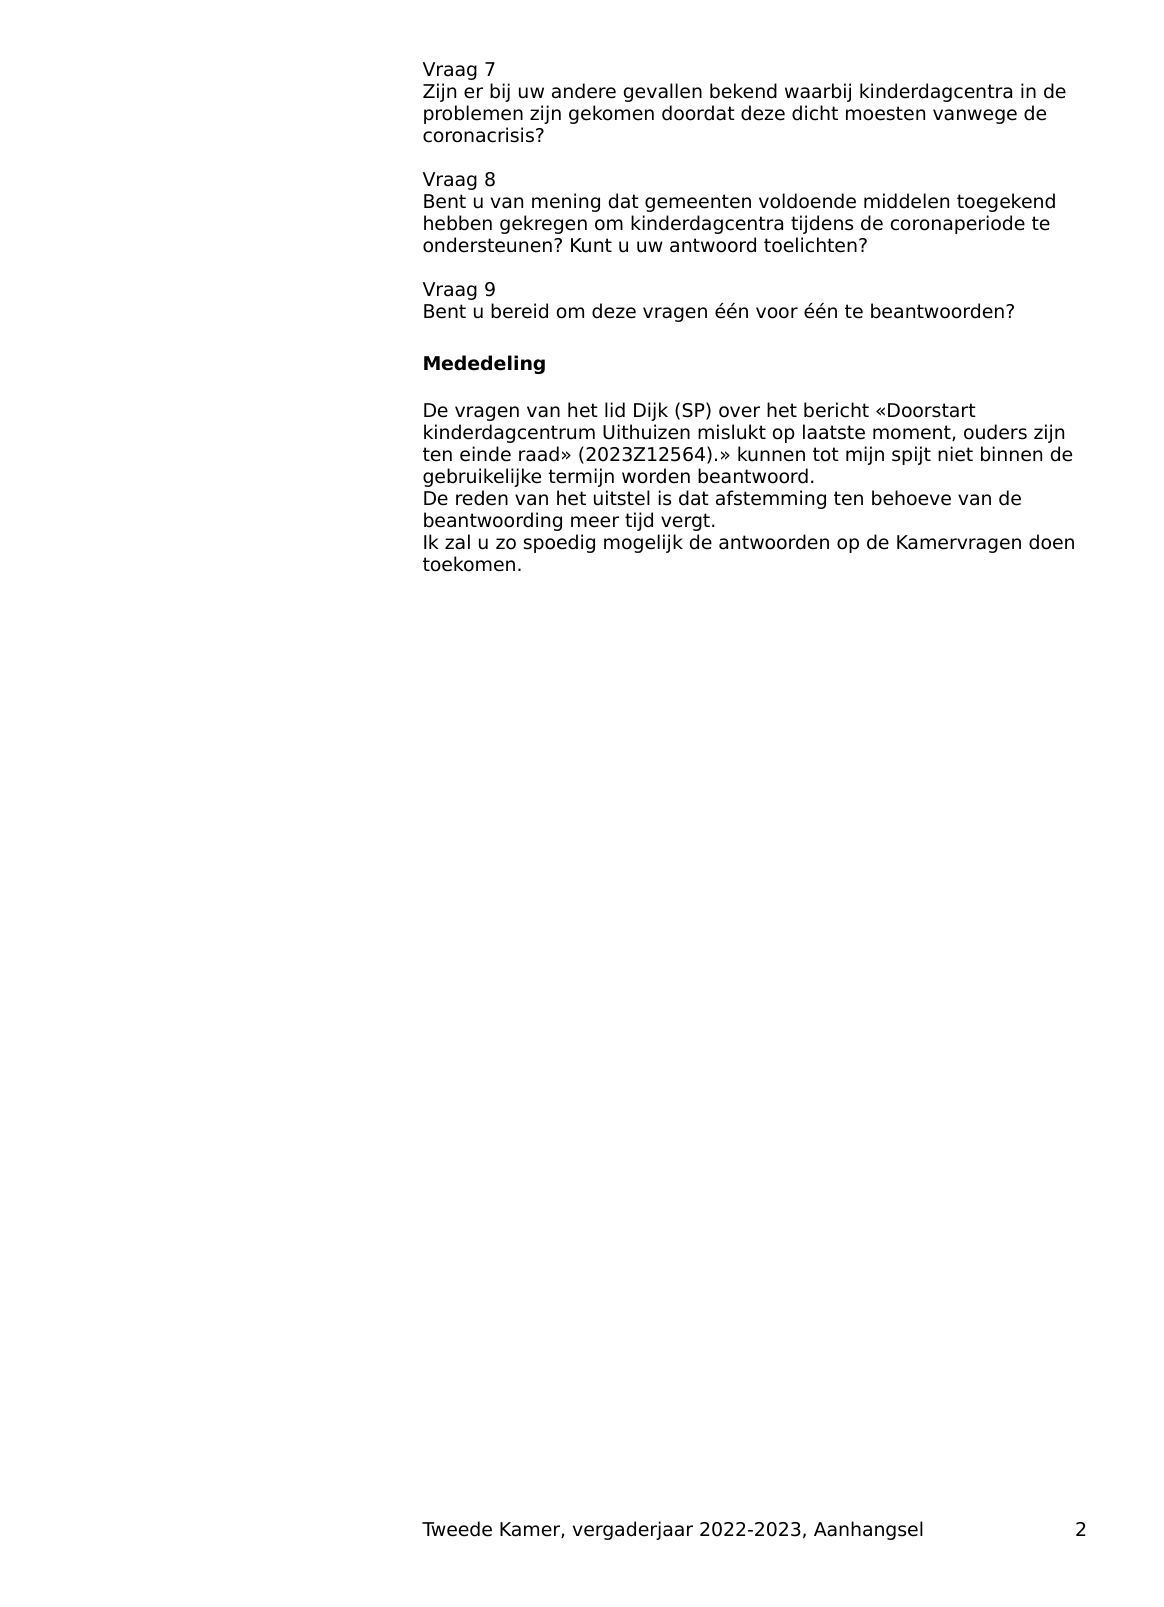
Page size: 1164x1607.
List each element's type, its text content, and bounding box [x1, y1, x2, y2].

text Ik zal u zo spoedig mogelijk de antwoorden op de Kamervragen doen toekomen. [422, 532, 1087, 576]
text Bent u van mening dat gemeenten voldoende middelen toegekend hebben gekregen om kinderdagcentra tijdens de coronaperiode te ondersteunen? Kunt u uw antwoord toelichten? [422, 191, 1087, 257]
subtitle Mededeling [422, 353, 1087, 375]
text Zijn er bij uw andere gevallen bekend waarbij kinderdagcentra in de problemen zijn gekomen doordat deze dicht moesten vanwege de coronacrisis? [422, 81, 1087, 147]
text De vragen van het lid Dijk (SP) over het bericht «Doorstart kinderdagcentrum Uithuizen mislukt op laatste moment, ouders zijn ten einde raad» (2023Z12564).» kunnen tot mijn spijt niet binnen de gebruikelijke termijn worden beantwoord. [422, 400, 1087, 488]
text Bent u bereid om deze vragen één voor één te beantwoorden? [422, 301, 1087, 323]
text De reden van het uitstel is dat afstemming ten behoeve van de beantwoording meer tijd vergt. [422, 488, 1087, 532]
text Vraag 7 [422, 59, 1087, 81]
text Vraag 8 [422, 169, 1087, 191]
text Vraag 9 [422, 279, 1087, 301]
